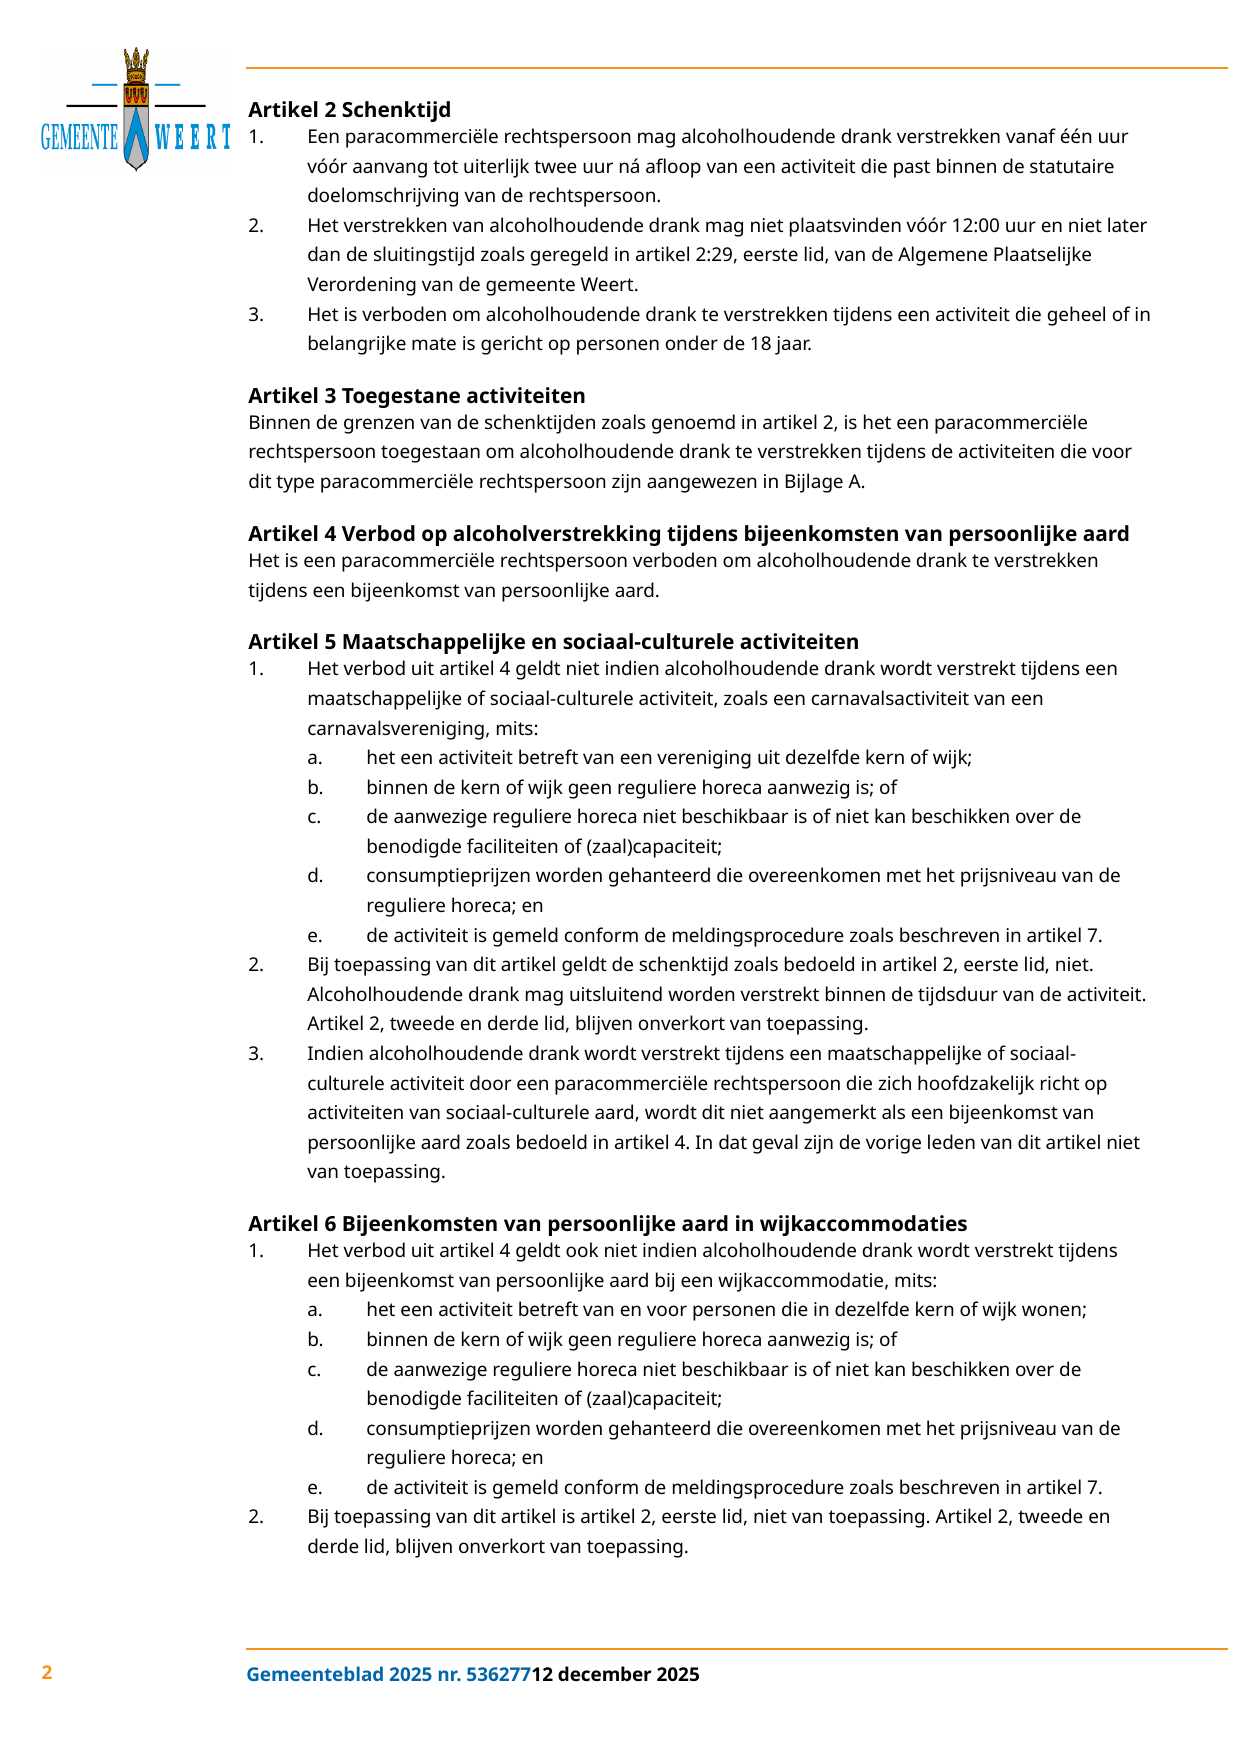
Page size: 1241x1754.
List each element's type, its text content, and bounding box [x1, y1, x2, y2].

text Artikel 6 Bijeenkomsten van persoonlijke aard in wijkaccommodaties [248, 1209, 1152, 1237]
text Het is een paracommerciële rechtspersoon verboden om alcoholhoudende drank te verstrekken tijdens een bijeenkomst van persoonlijke aard. [248, 547, 1152, 602]
list Het verbod uit artikel 4 geldt niet indien alcoholhoudende drank wordt verstrekt tijdens een maatschappelijke of sociaal-culturele activiteit, zoals een carnavalsactiviteit van een carnavalsvereniging, mits: [248, 656, 1152, 741]
list consumptieprijzen worden gehanteerd die overeenkomen met het prijsniveau van de reguliere horeca; en [307, 1415, 1152, 1470]
text Artikel 3 Toegestane activiteiten [248, 381, 1152, 409]
list binnen de kern of wijk geen reguliere horeca aanwezig is; of [307, 774, 1152, 800]
text Artikel 5 Maatschappelijke en sociaal-culturele activiteiten [248, 627, 1152, 656]
text Artikel 2 Schenktijd [248, 95, 1152, 123]
list Een paracommerciële rechtspersoon mag alcoholhoudende drank verstrekken vanaf één uur vóór aanvang tot uiterlijk twee uur ná afloop van een activiteit die past binnen de statutaire doelomschrijving van de rechtspersoon. [248, 123, 1152, 208]
list de activiteit is gemeld conform de meldingsprocedure zoals beschreven in artikel 7. [307, 1474, 1152, 1500]
list de activiteit is gemeld conform de meldingsprocedure zoals beschreven in artikel 7. [307, 922, 1152, 948]
list Het is verboden om alcoholhoudende drank te verstrekken tijdens een activiteit die geheel of in belangrijke mate is gericht op personen onder de 18 jaar. [248, 301, 1152, 356]
list de aanwezige reguliere horeca niet beschikbaar is of niet kan beschikken over de benodigde faciliteiten of (zaal)capaciteit; [307, 1356, 1152, 1411]
list het een activiteit betreft van en voor personen die in dezelfde kern of wijk wonen; [307, 1297, 1152, 1322]
list Het verstrekken van alcoholhoudende drank mag niet plaatsvinden vóór 12:00 uur en niet later dan de sluitingstijd zoals geregeld in artikel 2:29, eerste lid, van de Algemene Plaatselijke Verordening van de gemeente Weert. [248, 212, 1152, 297]
list binnen de kern of wijk geen reguliere horeca aanwezig is; of [307, 1326, 1152, 1352]
list Bij toepassing van dit artikel is artikel 2, eerste lid, niet van toepassing. Artikel 2, tweede en derde lid, blijven onverkort van toepassing. [248, 1504, 1152, 1559]
list het een activiteit betreft van een vereniging uit dezelfde kern of wijk; [307, 744, 1152, 770]
list consumptieprijzen worden gehanteerd die overeenkomen met het prijsniveau van de reguliere horeca; en [307, 863, 1152, 918]
list Indien alcoholhoudende drank wordt verstrekt tijdens een maatschappelijke of sociaal-culturele activiteit door een paracommerciële rechtspersoon die zich hoofdzakelijk richt op activiteiten van sociaal-culturele aard, wordt dit niet aangemerkt als een bijeenkomst van persoonlijke aard zoals bedoeld in artikel 4. In dat geval zijn de vorige leden van dit artikel niet van toepassing. [248, 1040, 1152, 1184]
picture [41, 47, 231, 172]
text Artikel 4 Verbod op alcoholverstrekking tijdens bijeenkomsten van persoonlijke aard [248, 519, 1152, 547]
list Bij toepassing van dit artikel geldt de schenktijd zoals bedoeld in artikel 2, eerste lid, niet. Alcoholhoudende drank mag uitsluitend worden verstrekt binnen de tijdsduur van de activiteit. Artikel 2, tweede en derde lid, blijven onverkort van toepassing. [248, 951, 1152, 1036]
text Binnen de grenzen van de schenktijden zoals genoemd in artikel 2, is het een paracommerciële rechtspersoon toegestaan om alcoholhoudende drank te verstrekken tijdens de activiteiten die voor dit type paracommerciële rechtspersoon zijn aangewezen in Bijlage A. [248, 409, 1152, 494]
list Het verbod uit artikel 4 geldt ook niet indien alcoholhoudende drank wordt verstrekt tijdens een bijeenkomst van persoonlijke aard bij een wijkaccommodatie, mits: [248, 1237, 1152, 1293]
list de aanwezige reguliere horeca niet beschikbaar is of niet kan beschikken over de benodigde faciliteiten of (zaal)capaciteit; [307, 803, 1152, 859]
